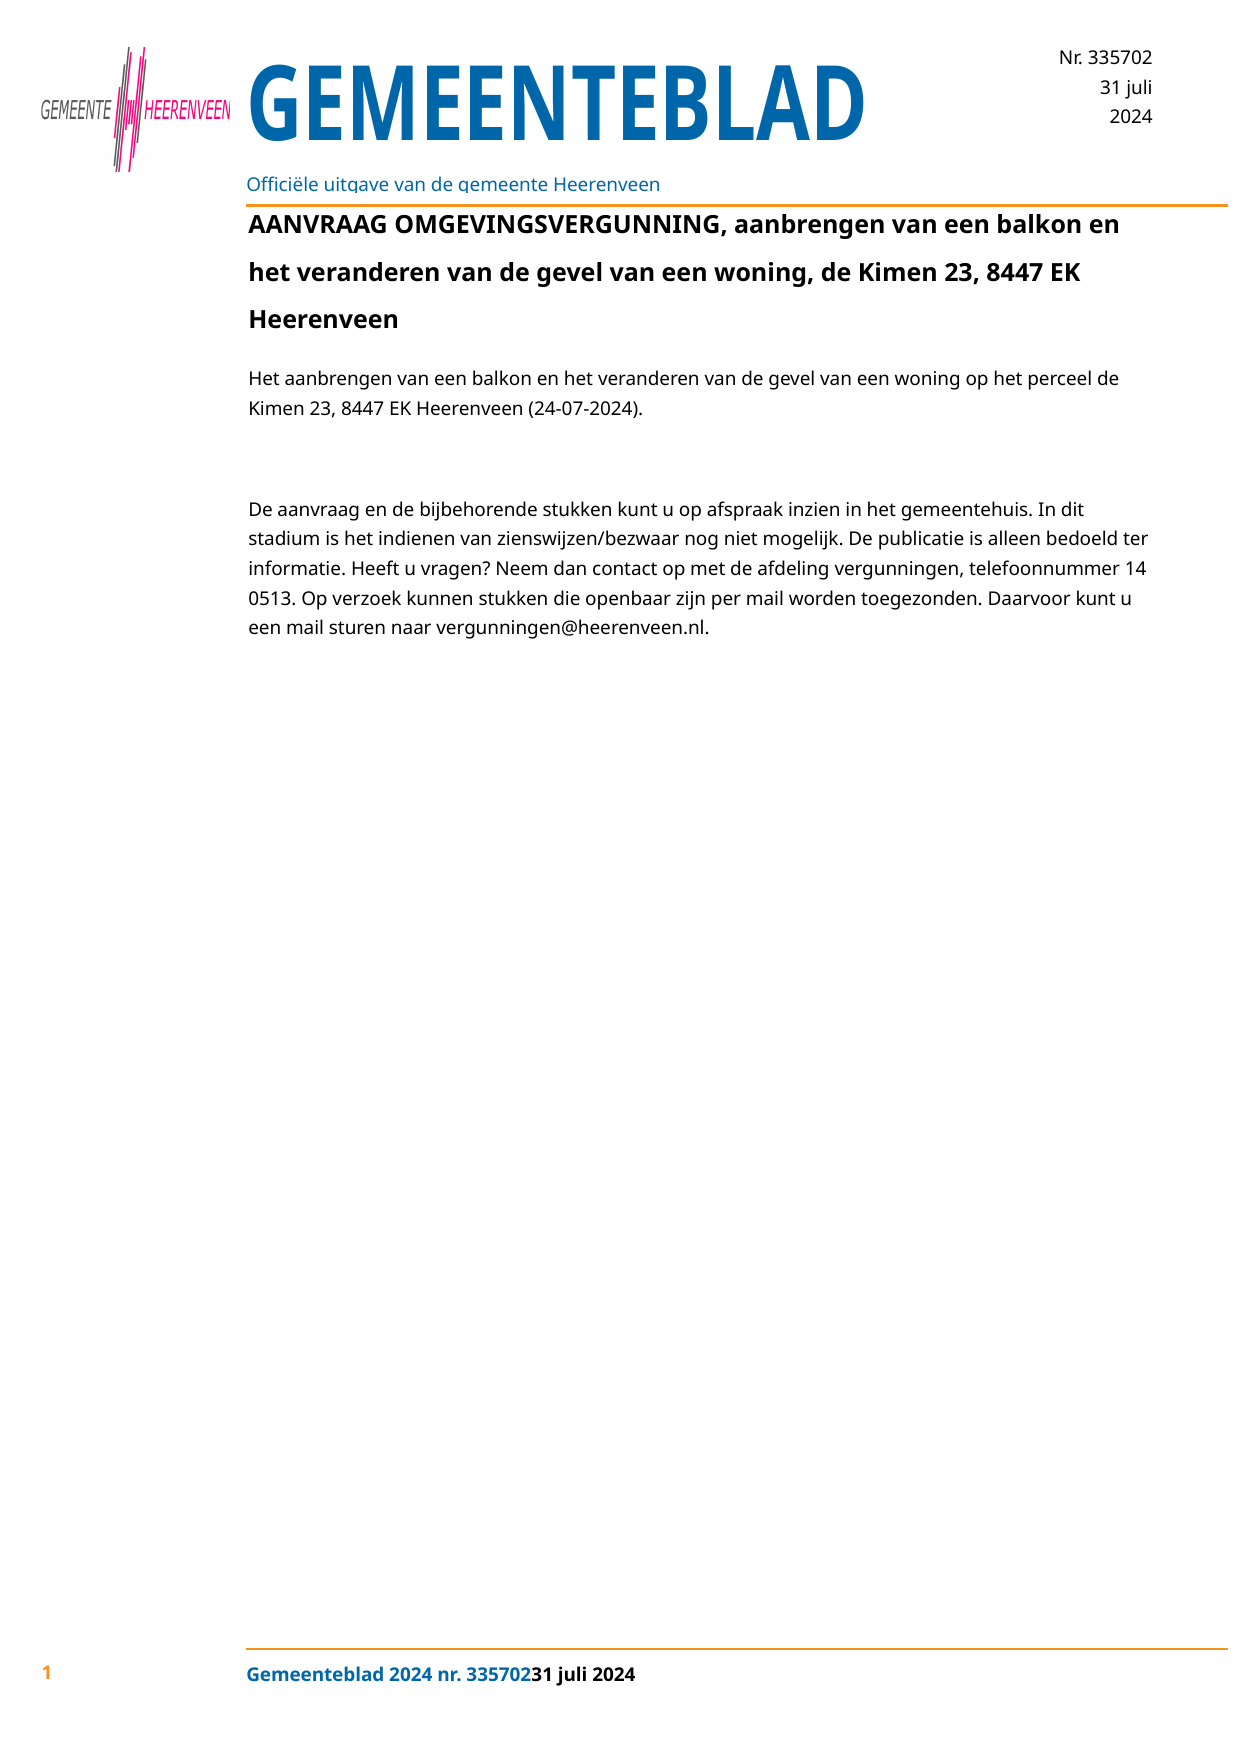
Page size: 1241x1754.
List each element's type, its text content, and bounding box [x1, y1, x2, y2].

picture [41, 47, 231, 172]
text Het aanbrengen van een balkon en het veranderen van de gevel van een woning op het perceel de Kimen 23, 8447 EK Heerenveen (24-07-2024). [248, 366, 1152, 421]
text De aanvraag en de bijbehorende stukken kunt u op afspraak inzien in het gemeentehuis. In dit stadium is het indienen van zienswijzen/bezwaar nog niet mogelijk. De publicatie is alleen bedoeld ter informatie. Heeft u vragen? Neem dan contact op met de afdeling vergunningen, telefoonnummer 14 0513. Op verzoek kunnen stukken die openbaar zijn per mail worden toegezonden. Daarvoor kunt u een mail sturen naar vergunningen@heerenveen.nl. [248, 496, 1152, 640]
text AANVRAAG OMGEVINGSVERGUNNING, aanbrengen van een balkon en het veranderen van de gevel van een woning, de Kimen 23, 8447 EK Heerenveen [248, 207, 1152, 336]
